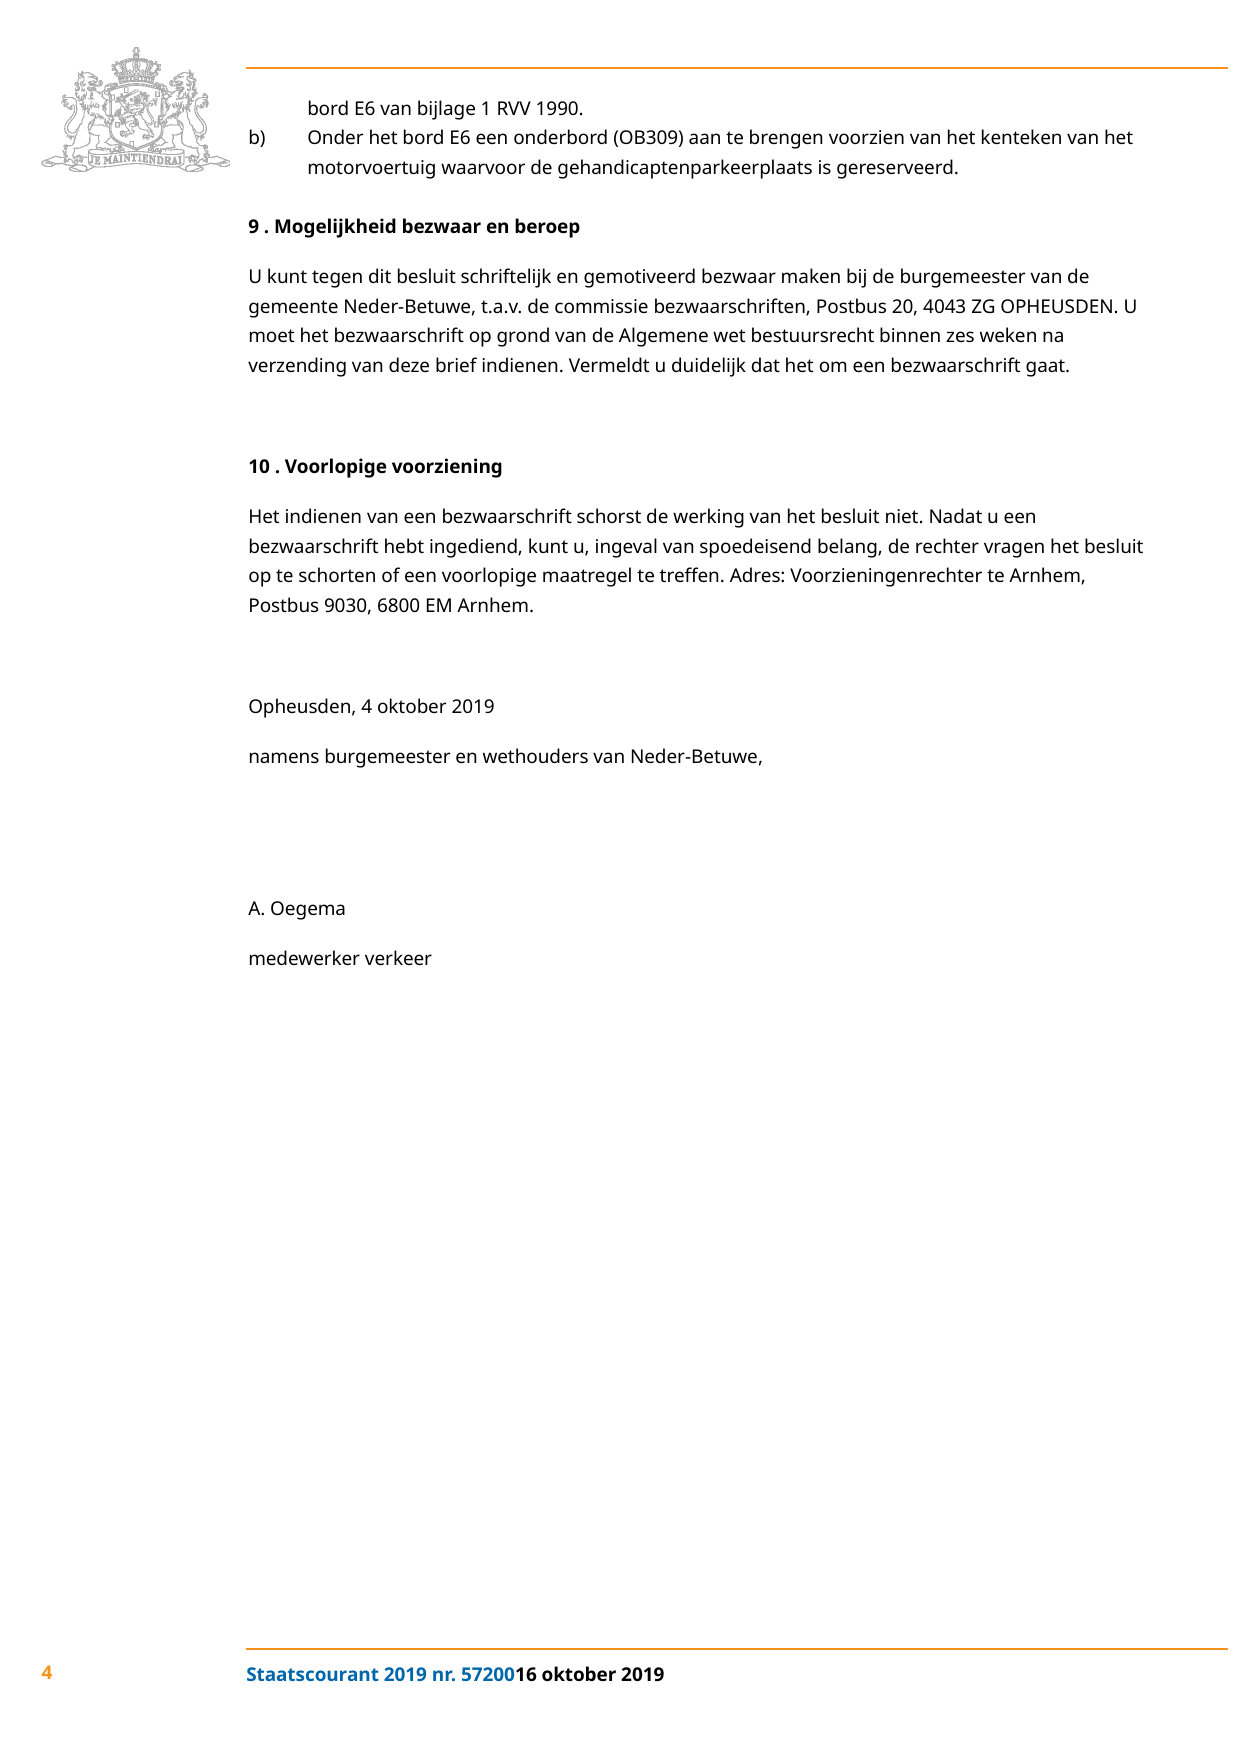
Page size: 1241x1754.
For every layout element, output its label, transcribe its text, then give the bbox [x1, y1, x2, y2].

text namens burgemeester en wethouders van Neder-Betuwe, [248, 743, 1152, 769]
text Opheusden, 4 oktober 2019 [248, 693, 1152, 719]
text medewerker verkeer [248, 945, 1152, 971]
text Het indienen van een bezwaarschrift schorst de werking van het besluit niet. Nadat u een bezwaarschrift hebt ingediend, kunt u, ingeval van spoedeisend belang, de rechter vragen het besluit op te schorten of een voorlopige maatregel te treffen. Adres: Voorzieningenrechter te Arnhem, Postbus 9030, 6800 EM Arnhem. [248, 503, 1152, 618]
list bord E6 van bijlage 1 RVV 1990. [248, 95, 1152, 121]
text 9 . Mogelijkheid bezwaar en beroep [248, 213, 1152, 239]
picture [41, 47, 231, 172]
text U kunt tegen dit besluit schriftelijk en gemotiveerd bezwaar maken bij de burgemeester van de gemeente Neder-Betuwe, t.a.v. de commissie bezwaarschriften, Postbus 20, 4043 ZG OPHEUSDEN. U moet het bezwaarschrift op grond van de Algemene wet bestuursrecht binnen zes weken na verzending van deze brief indienen. Vermeldt u duidelijk dat het om een bezwaarschrift gaat. [248, 263, 1152, 378]
text A. Oegema [248, 895, 1152, 921]
text 10 . Voorlopige voorziening [248, 453, 1152, 479]
list Onder het bord E6 een onderbord (OB309) aan te brengen voorzien van het kenteken van het motorvoertuig waarvoor de gehandicaptenparkeerplaats is gereserveerd. [248, 124, 1152, 180]
